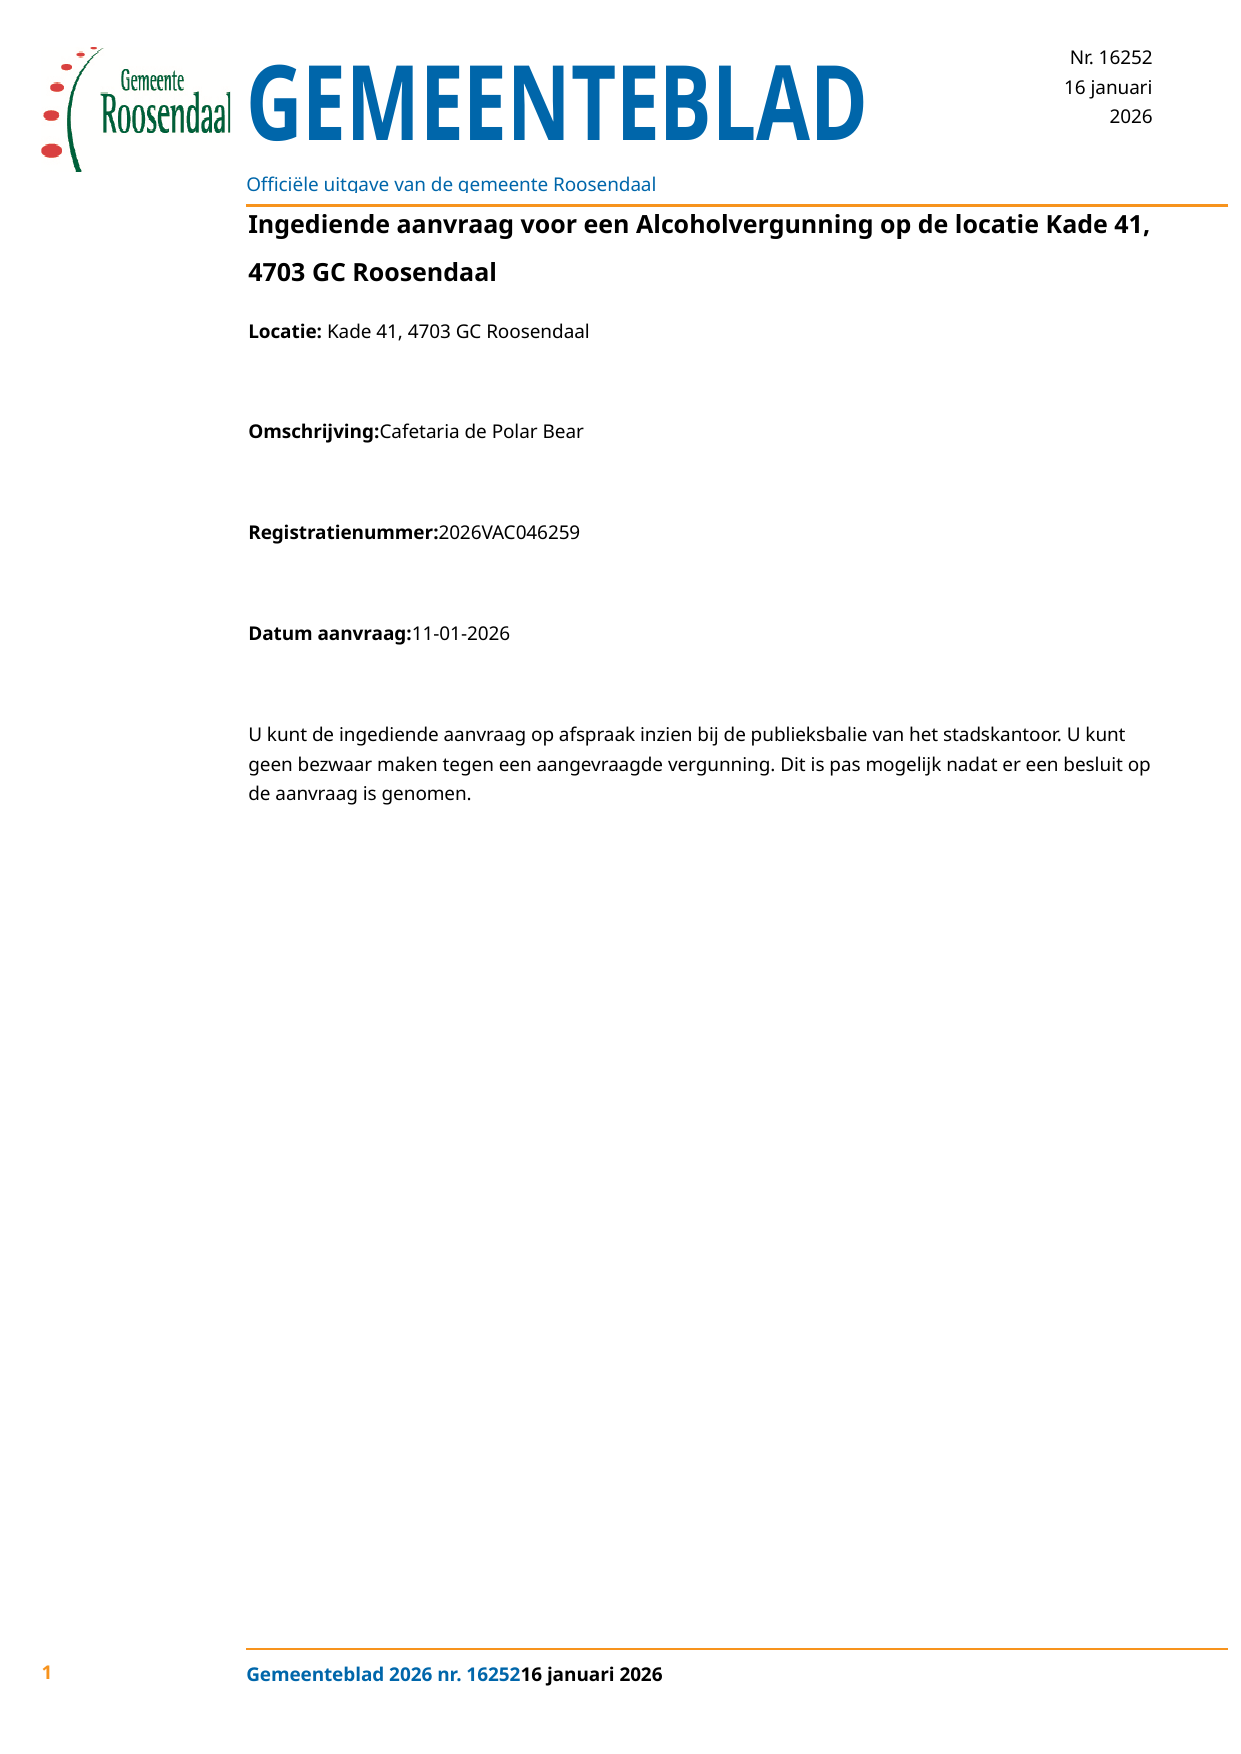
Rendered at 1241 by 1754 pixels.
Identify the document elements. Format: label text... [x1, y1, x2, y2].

text Locatie: Kade 41, 4703 GC Roosendaal [248, 318, 1152, 344]
text Registratienummer:2026VAC046259 [248, 519, 1152, 545]
text Datum aanvraag:11-01-2026 [248, 620, 1152, 646]
text Ingediende aanvraag voor een Alcoholvergunning op de locatie Kade 41, 4703 GC Roosendaal [248, 207, 1152, 288]
text Omschrijving:Cafetaria de Polar Bear [248, 419, 1152, 444]
text U kunt de ingediende aanvraag op afspraak inzien bij de publieksbalie van het stadskantoor. U kunt geen bezwaar maken tegen een aangevraagde vergunning. Dit is pas mogelijk nadat er een besluit op de aanvraag is genomen. [248, 721, 1152, 806]
picture [41, 47, 231, 172]
